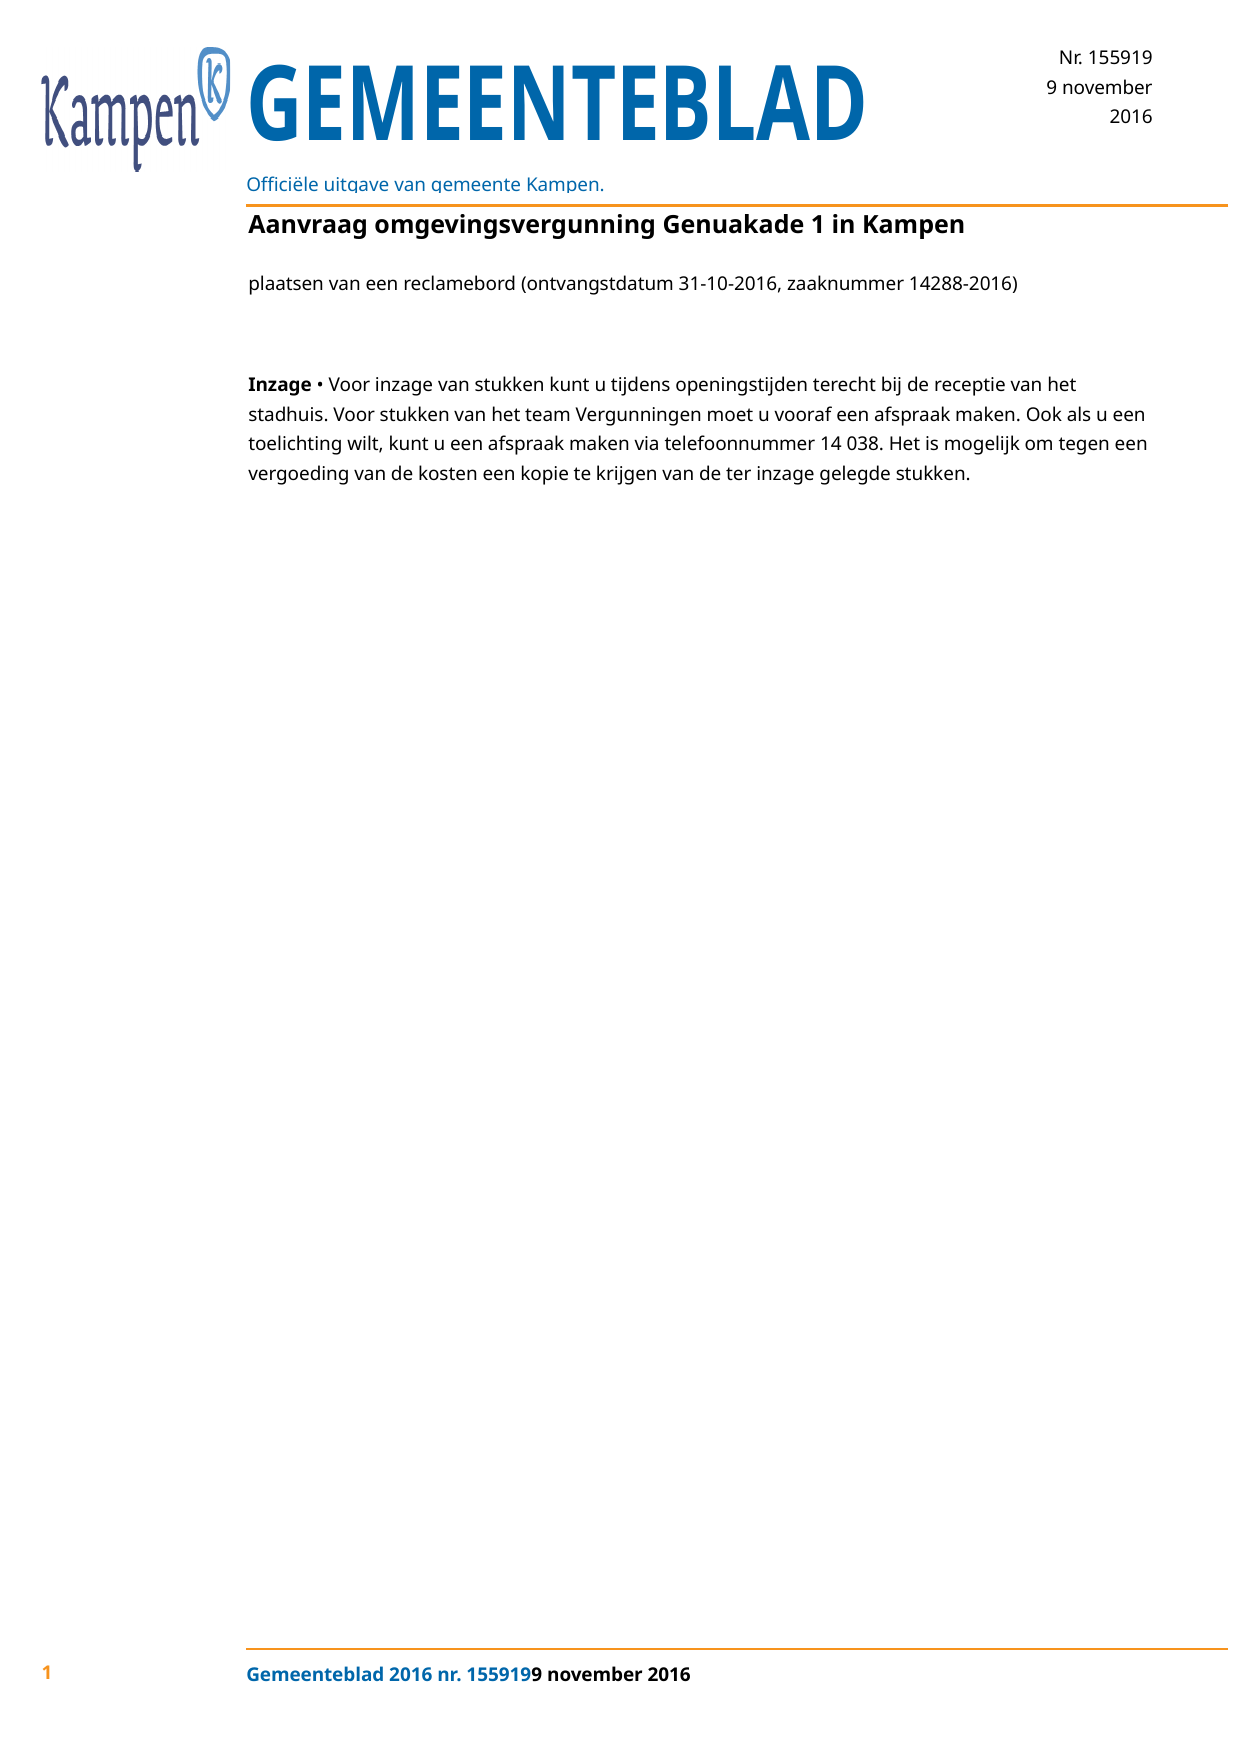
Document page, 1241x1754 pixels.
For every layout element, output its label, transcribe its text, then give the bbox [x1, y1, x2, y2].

picture [41, 47, 231, 172]
text Aanvraag omgevingsvergunning Genuakade 1 in Kampen [248, 207, 1152, 241]
text plaatsen van een reclamebord (ontvangstdatum 31-10-2016, zaaknummer 14288-2016) [248, 270, 1152, 296]
text Inzage • Voor inzage van stukken kunt u tijdens openingstijden terecht bij de receptie van het stadhuis. Voor stukken van het team Vergunningen moet u vooraf een afspraak maken. Ook als u een toelichting wilt, kunt u een afspraak maken via telefoonnummer 14 038. Het is mogelijk om tegen een vergoeding van de kosten een kopie te krijgen van de ter inzage gelegde stukken. [248, 371, 1152, 486]
